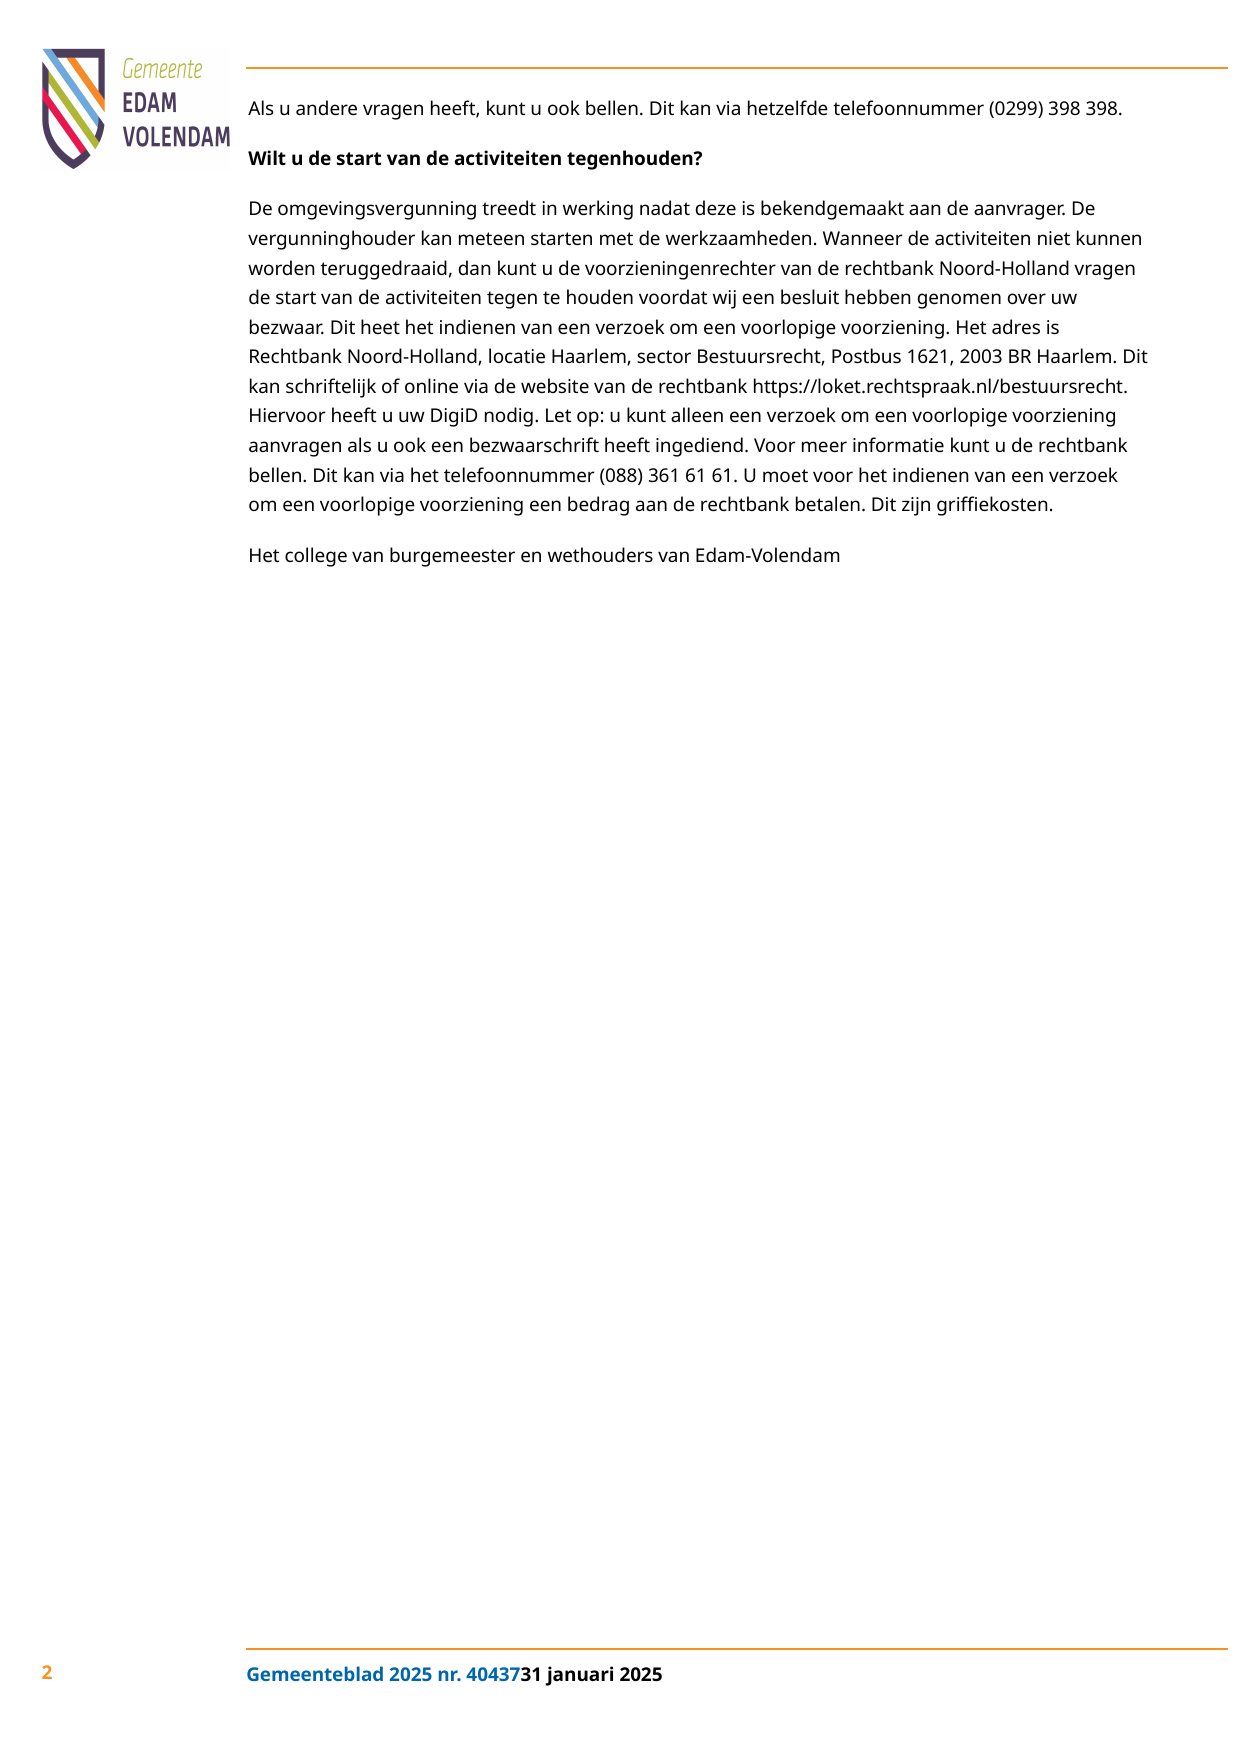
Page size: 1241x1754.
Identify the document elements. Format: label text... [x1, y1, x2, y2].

text Het college van burgemeester en wethouders van Edam-Volendam [248, 542, 1152, 568]
text Als u andere vragen heeft, kunt u ook bellen. Dit kan via hetzelfde telefoonnummer (0299) 398 398. [248, 95, 1152, 121]
picture [41, 47, 231, 172]
text Wilt u de start van de activiteiten tegenhouden? [248, 145, 1152, 171]
text De omgevingsvergunning treedt in werking nadat deze is bekendgemaakt aan de aanvrager. De vergunninghouder kan meteen starten met de werkzaamheden. Wanneer de activiteiten niet kunnen worden teruggedraaid, dan kunt u de voorzieningenrechter van de rechtbank Noord-Holland vragen de start van de activiteiten tegen te houden voordat wij een besluit hebben genomen over uw bezwaar. Dit heet het indienen van een verzoek om een voorlopige voorziening. Het adres is Rechtbank Noord-Holland, locatie Haarlem, sector Bestuursrecht, Postbus 1621, 2003 BR Haarlem. Dit kan schriftelijk of online via de website van de rechtbank https://loket.rechtspraak.nl/bestuursrecht. Hiervoor heeft u uw DigiD nodig. Let op: u kunt alleen een verzoek om een voorlopige voorziening aanvragen als u ook een bezwaarschrift heeft ingediend. Voor meer informatie kunt u de rechtbank bellen. Dit kan via het telefoonnummer (088) 361 61 61. U moet voor het indienen van een verzoek om een voorlopige voorziening een bedrag aan de rechtbank betalen. Dit zijn griffiekosten. [248, 196, 1152, 517]
